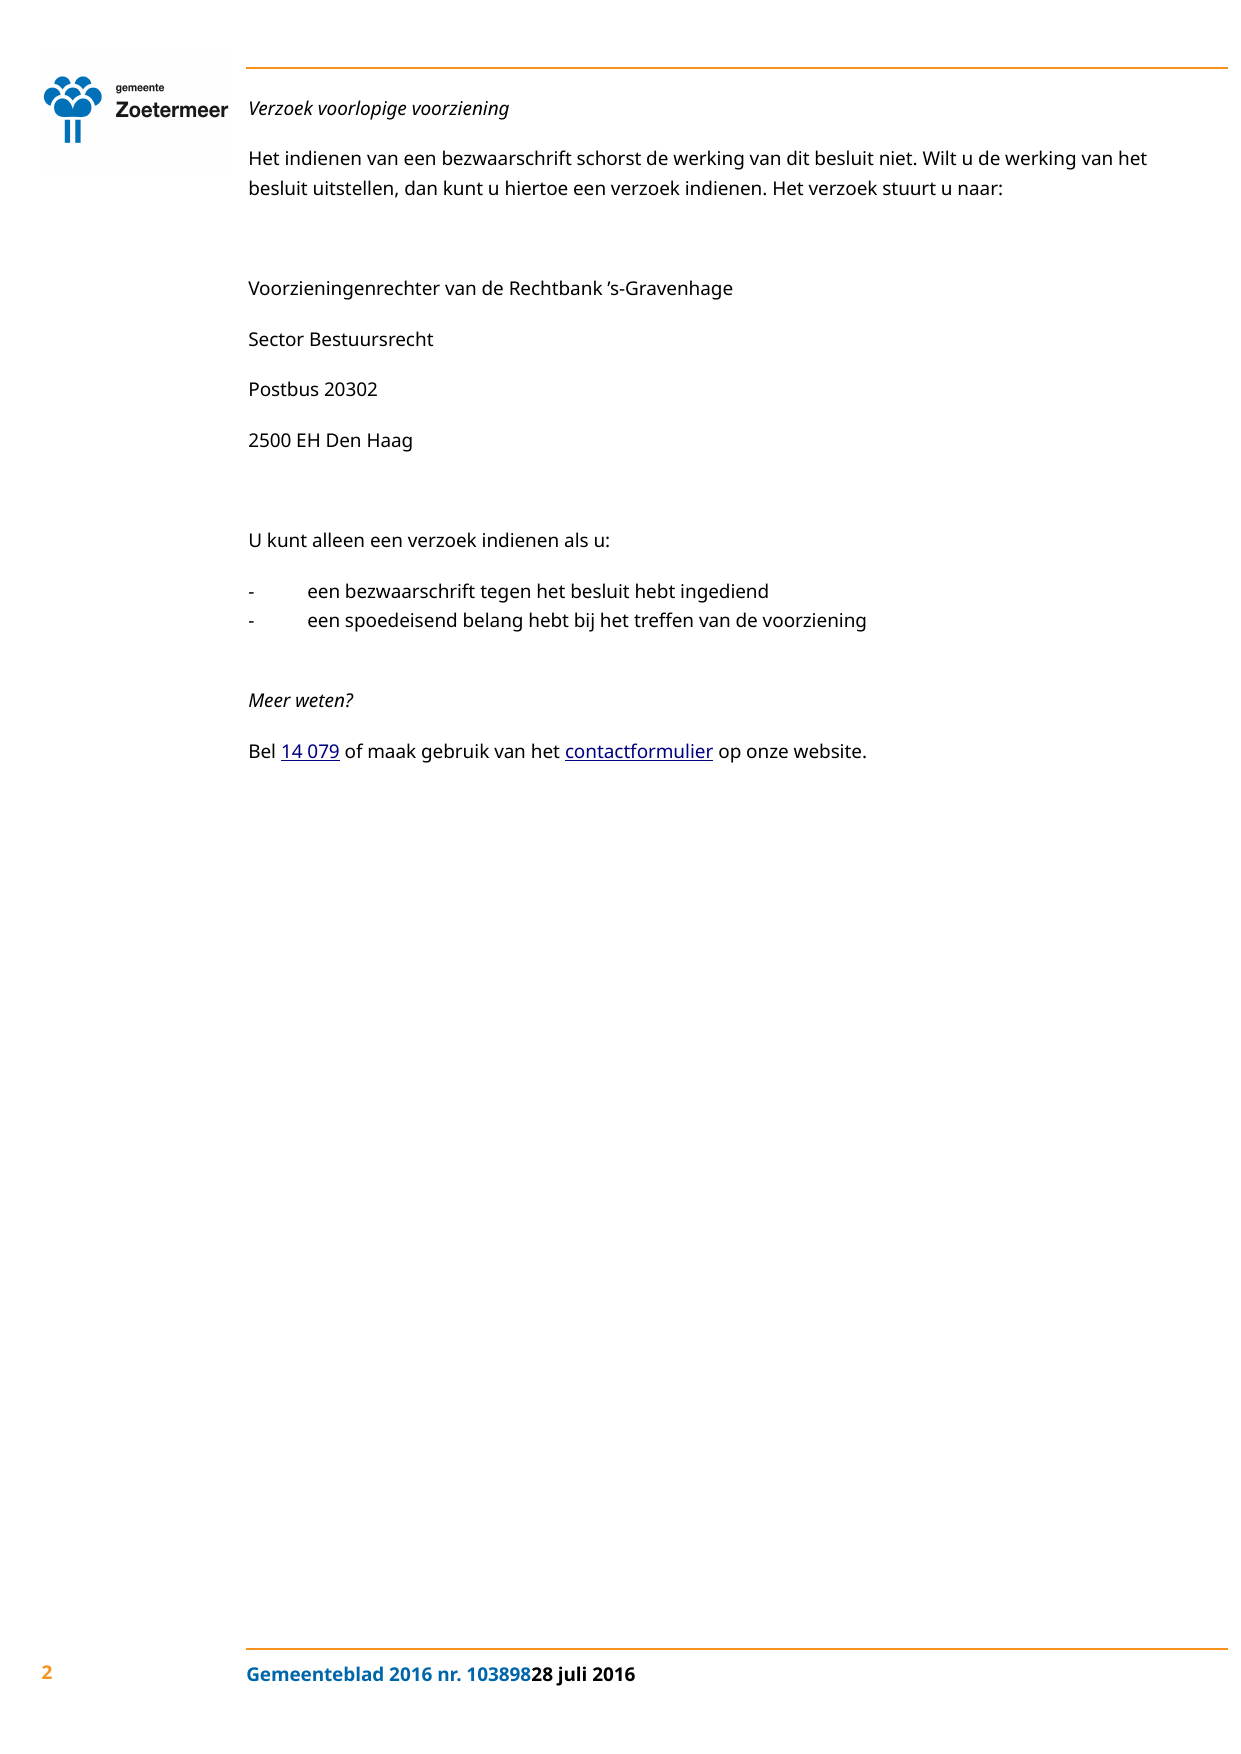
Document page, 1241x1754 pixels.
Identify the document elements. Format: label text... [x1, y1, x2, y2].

list een bezwaarschrift tegen het besluit hebt ingediend [248, 578, 1152, 604]
list een spoedeisend belang hebt bij het treffen van de voorziening [248, 608, 1152, 633]
text U kunt alleen een verzoek indienen als u: [248, 528, 1152, 553]
picture [41, 47, 231, 172]
text Bel 14 079 of maak gebruik van het contactformulier op onze website. [248, 738, 1152, 764]
text Postbus 20302 [248, 376, 1152, 402]
text Sector Bestuursrecht [248, 326, 1152, 352]
text Verzoek voorlopige voorziening [248, 95, 1152, 121]
text 2500 EH Den Haag [248, 427, 1152, 453]
text Het indienen van een bezwaarschrift schorst de werking van dit besluit niet. Wilt u de werking van het besluit uitstellen, dan kunt u hiertoe een verzoek indienen. Het verzoek stuurt u naar: [248, 145, 1152, 201]
text Meer weten? [248, 688, 1152, 713]
text Voorzieningenrechter van de Rechtbank ’s-Gravenhage [248, 276, 1152, 301]
